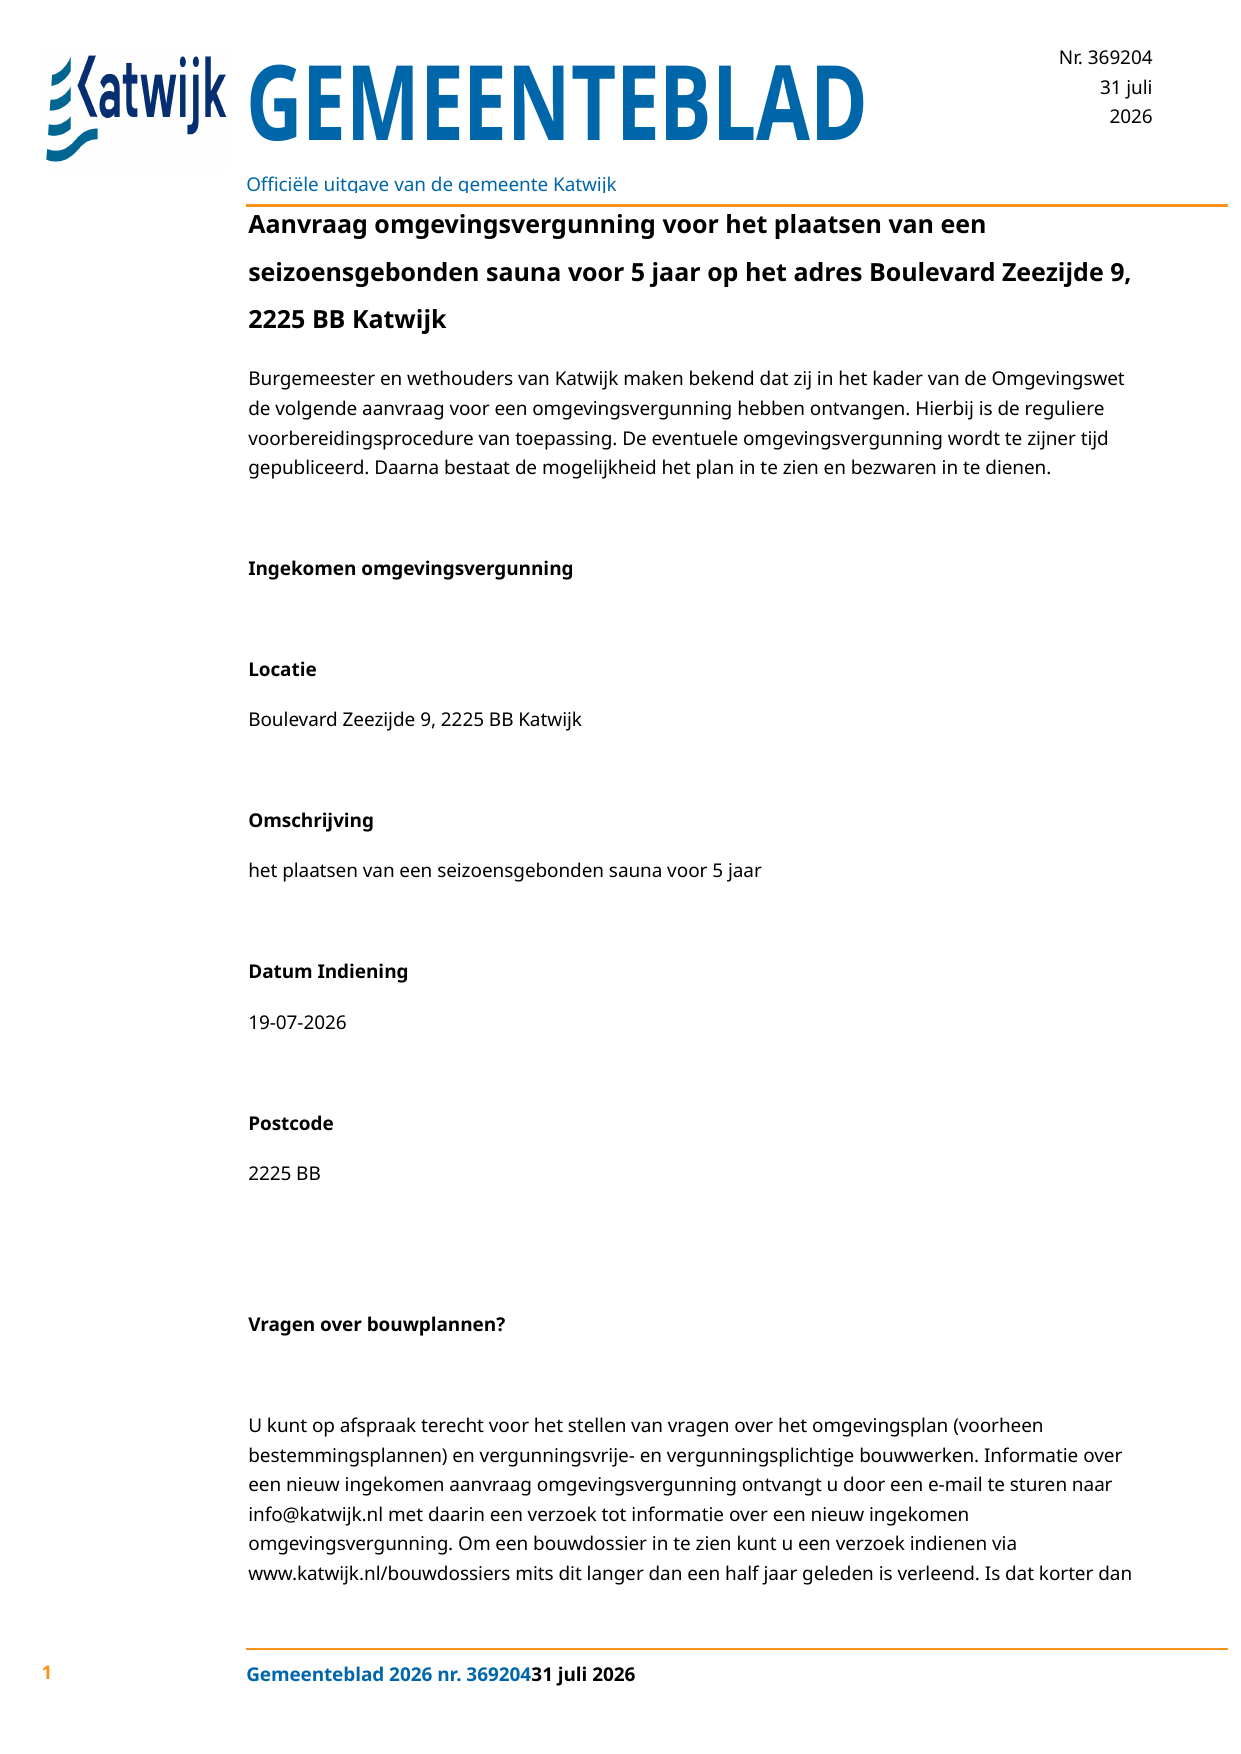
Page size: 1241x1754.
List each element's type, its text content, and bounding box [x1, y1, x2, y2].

picture [41, 47, 231, 172]
text Datum Indiening [248, 958, 1152, 984]
text Burgemeester en wethouders van Katwijk maken bekend dat zij in het kader van de Omgevingswet de volgende aanvraag voor een omgevingsvergunning hebben ontvangen. Hierbij is de reguliere voorbereidingsprocedure van toepassing. De eventuele omgevingsvergunning wordt te zijner tijd gepubliceerd. Daarna bestaat de mogelijkheid het plan in te zien en bezwaren in te dienen. [248, 366, 1152, 480]
text Aanvraag omgevingsvergunning voor het plaatsen van een seizoensgebonden sauna voor 5 jaar op het adres Boulevard Zeezijde 9, 2225 BB Katwijk [248, 207, 1152, 336]
text 19-07-2026 [248, 1009, 1152, 1034]
text U kunt op afspraak terecht voor het stellen van vragen over het omgevingsplan (voorheen bestemmingsplannen) en vergunningsvrije- en vergunningsplichtige bouwwerken. Informatie over een nieuw ingekomen aanvraag omgevingsvergunning ontvangt u door een e-mail te sturen naar info@katwijk.nl met daarin een verzoek tot informatie over een nieuw ingekomen omgevingsvergunning. Om een bouwdossier in te zien kunt u een verzoek indienen via www.katwijk.nl/bouwdossiers mits dit langer dan een half jaar geleden is verleend. Is dat korter dan [248, 1412, 1152, 1586]
text Ingekomen omgevingsvergunning [248, 555, 1152, 581]
text Omschrijving [248, 807, 1152, 833]
text Postcode [248, 1110, 1152, 1135]
text het plaatsen van een seizoensgebonden sauna voor 5 jaar [248, 858, 1152, 883]
text Locatie [248, 656, 1152, 682]
text 2225 BB [248, 1160, 1152, 1186]
text Boulevard Zeezijde 9, 2225 BB Katwijk [248, 706, 1152, 732]
text Vragen over bouwplannen? [248, 1311, 1152, 1337]
